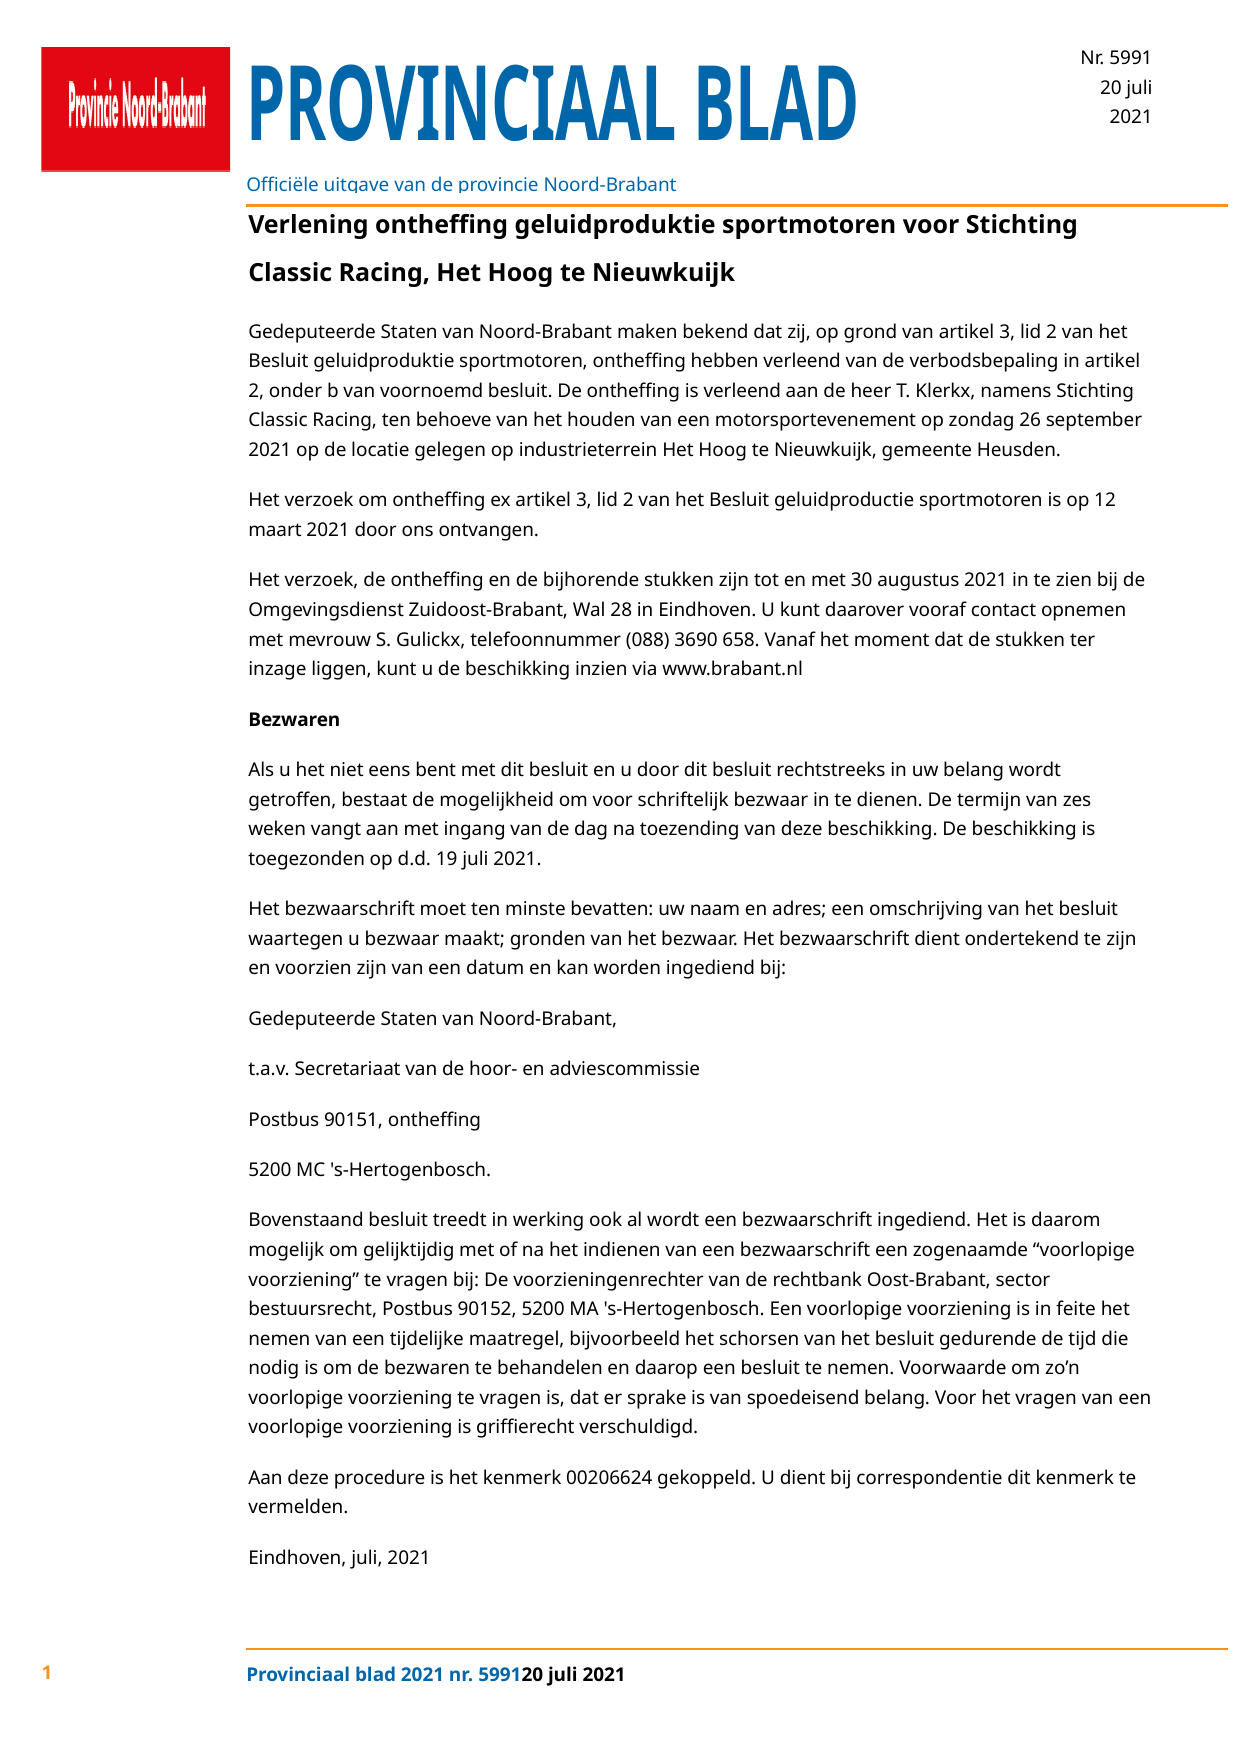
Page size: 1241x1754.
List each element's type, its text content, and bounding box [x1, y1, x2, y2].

text t.a.v. Secretariaat van de hoor- en adviescommissie [248, 1055, 1152, 1081]
text Gedeputeerde Staten van Noord-Brabant, [248, 1005, 1152, 1031]
text Bovenstaand besluit treedt in werking ook al wordt een bezwaarschrift ingediend. Het is daarom mogelijk om gelijktijdig met of na het indienen van een bezwaarschrift een zogenaamde “voorlopige voorziening” te vragen bij: De voorzieningenrechter van de rechtbank Oost-Brabant, sector bestuursrecht, Postbus 90152, 5200 MA 's-Hertogenbosch. Een voorlopige voorziening is in feite het nemen van een tijdelijke maatregel, bijvoorbeeld het schorsen van het besluit gedurende de tijd die nodig is om de bezwaren te behandelen en daarop een besluit te nemen. Voorwaarde om zo’n voorlopige voorziening te vragen is, dat er sprake is van spoedeisend belang. Voor het vragen van een voorlopige voorziening is griffierecht verschuldigd. [248, 1207, 1152, 1439]
text 5200 MC 's-Hertogenbosch. [248, 1156, 1152, 1182]
picture [41, 47, 231, 172]
text Eindhoven, juli, 2021 [248, 1544, 1152, 1570]
text Het verzoek, de ontheffing en de bijhorende stukken zijn tot en met 30 augustus 2021 in te zien bij de Omgevingsdienst Zuidoost-Brabant, Wal 28 in Eindhoven. U kunt daarover vooraf contact opnemen met mevrouw S. Gulickx, telefoonnummer (088) 3690 658. Vanaf het moment dat de stukken ter inzage liggen, kunt u de beschikking inzien via www.brabant.nl [248, 567, 1152, 681]
text Het bezwaarschrift moet ten minste bevatten: uw naam en adres; een omschrijving van het besluit waartegen u bezwaar maakt; gronden van het bezwaar. Het bezwaarschrift dient ondertekend te zijn en voorzien zijn van een datum en kan worden ingediend bij: [248, 895, 1152, 980]
text Verlening ontheffing geluidproduktie sportmotoren voor Stichting Classic Racing, Het Hoog te Nieuwkuijk [248, 207, 1152, 288]
text Als u het niet eens bent met dit besluit en u door dit besluit rechtstreeks in uw belang wordt getroffen, bestaat de mogelijkheid om voor schriftelijk bezwaar in te dienen. De termijn van zes weken vangt aan met ingang van de dag na toezending van deze beschikking. De beschikking is toegezonden op d.d. 19 juli 2021. [248, 756, 1152, 871]
text Gedeputeerde Staten van Noord-Brabant maken bekend dat zij, op grond van artikel 3, lid 2 van het Besluit geluidproduktie sportmotoren, ontheffing hebben verleend van de verbodsbepaling in artikel 2, onder b van voornoemd besluit. De ontheffing is verleend aan de heer T. Klerkx, namens Stichting Classic Racing, ten behoeve van het houden van een motorsportevenement op zondag 26 september 2021 op de locatie gelegen op industrieterrein Het Hoog te Nieuwkuijk, gemeente Heusden. [248, 318, 1152, 462]
text Het verzoek om ontheffing ex artikel 3, lid 2 van het Besluit geluidproductie sportmotoren is op 12 maart 2021 door ons ontvangen. [248, 487, 1152, 542]
text Postbus 90151, ontheffing [248, 1106, 1152, 1132]
text Bezwaren [248, 706, 1152, 732]
text Aan deze procedure is het kenmerk 00206624 gekoppeld. U dient bij correspondentie dit kenmerk te vermelden. [248, 1464, 1152, 1519]
